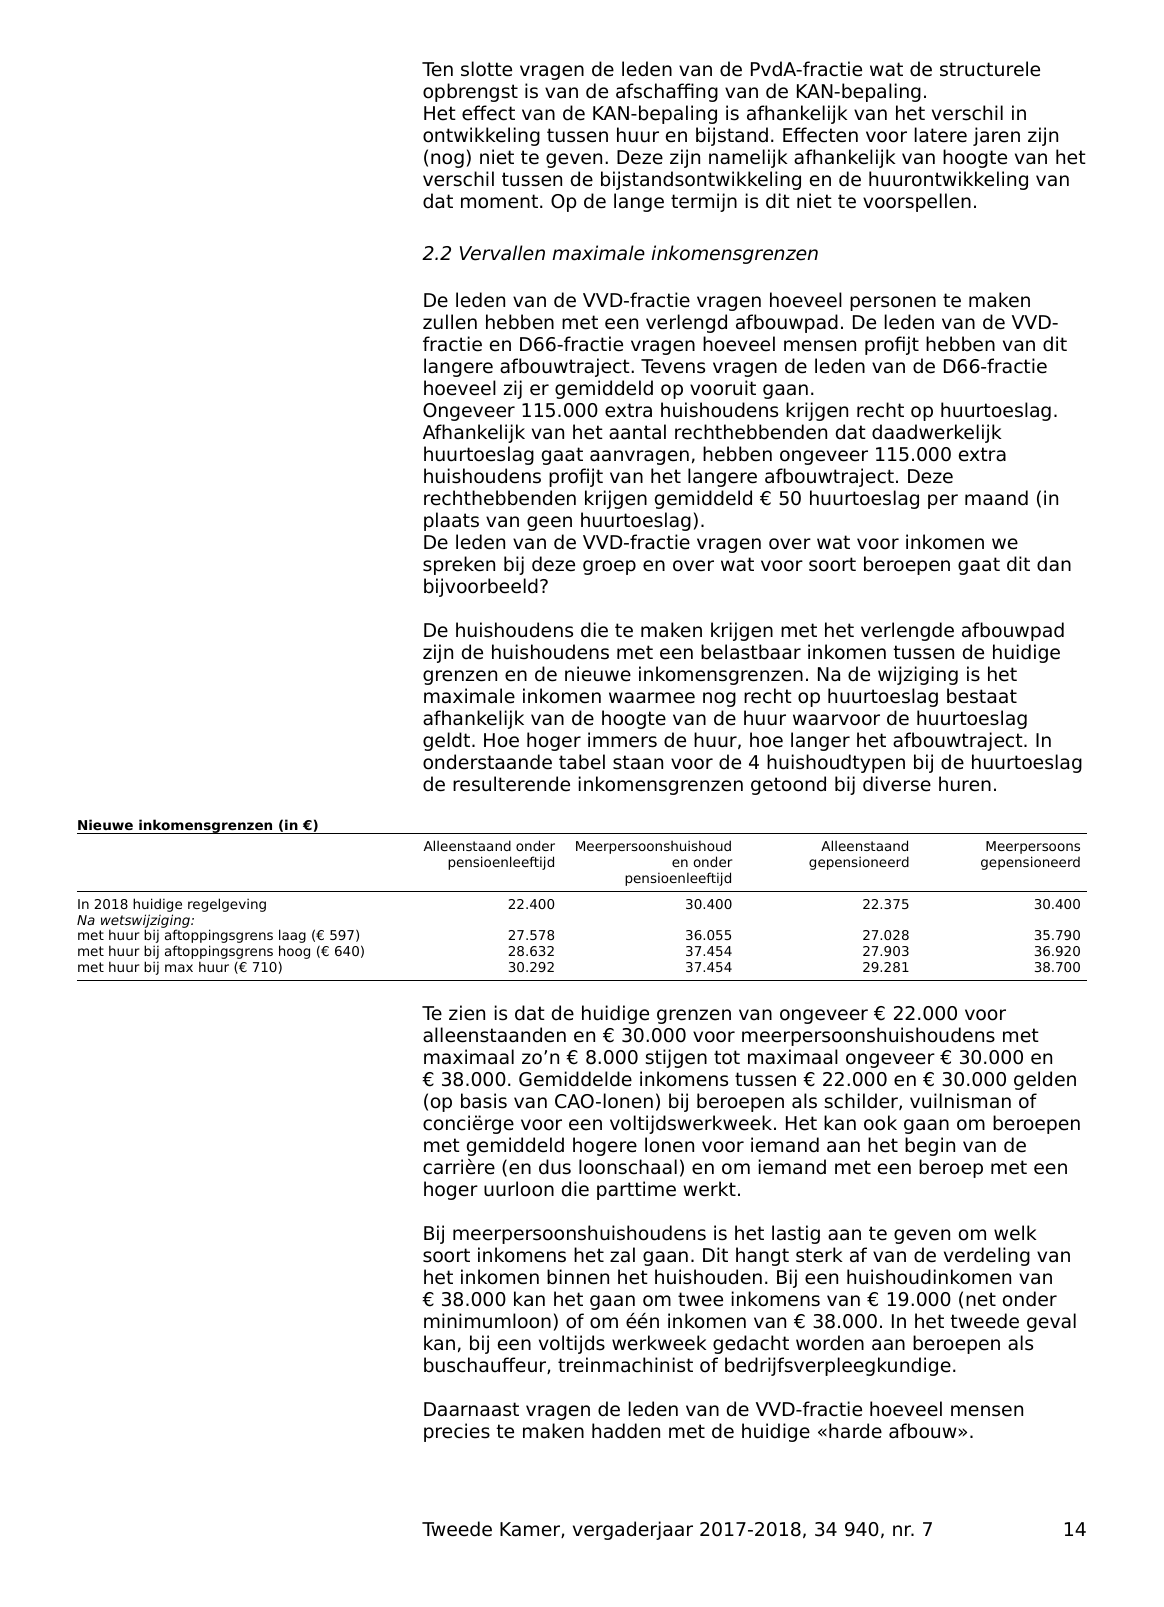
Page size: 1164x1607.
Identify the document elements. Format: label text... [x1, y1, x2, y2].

table_cell 27.028 [738, 928, 915, 944]
table_cell Alleenstaand gepensioneerd [738, 834, 915, 891]
table_cell [738, 912, 915, 928]
table_cell 27.903 [738, 944, 915, 959]
table_cell [77, 834, 384, 891]
subtitle 2.2 Vervallen maximale inkomensgrenzen [422, 243, 1087, 265]
table_cell In 2018 huidige regelgeving [77, 892, 384, 912]
table_cell 37.454 [561, 944, 738, 959]
text Te zien is dat de huidige grenzen van ongeveer € 22.000 voor alleenstaanden en € 30.000 voor meerpersoonshuishoudens met maximaal zo’n € 8.000 stijgen tot maximaal ongeveer € 30.000 en € 38.000. Gemiddelde inkomens tussen € 22.000 en € 30.000 gelden (op basis van CAO-lonen) bij beroepen als schilder, vuilnisman of conciërge voor een voltijdswerkweek. Het kan ook gaan om beroepen met gemiddeld hogere lonen voor iemand aan het begin van de carrière (en dus loonschaal) en om iemand met een beroep met een hoger uurloon die parttime werkt. [422, 1003, 1087, 1201]
text De huishoudens die te maken krijgen met het verlengde afbouwpad zijn de huishoudens met een belastbaar inkomen tussen de huidige grenzen en de nieuwe inkomensgrenzen. Na de wijziging is het maximale inkomen waarmee nog recht op huurtoeslag bestaat afhankelijk van de hoogte van de huur waarvoor de huurtoeslag geldt. Hoe hoger immers de huur, hoe langer het afbouwtraject. In onderstaande tabel staan voor de 4 huishoudtypen bij de huurtoeslag de resulterende inkomensgrenzen getoond bij diverse huren. [422, 620, 1087, 796]
table_cell Meerpersoons gepensioneerd [915, 834, 1087, 891]
table_cell 35.790 [915, 928, 1087, 944]
table_cell 27.578 [384, 928, 561, 944]
table_cell met huur bij aftoppingsgrens hoog (€ 640) [77, 944, 384, 959]
table_cell Meerpersoonshuishouden onder pensioenleeftijd [561, 834, 738, 891]
table_cell 28.632 [384, 944, 561, 959]
table_cell [915, 912, 1087, 928]
table_header Nieuwe inkomensgrenzen (in €) [77, 818, 1087, 833]
table_cell 22.375 [738, 892, 915, 912]
text Het effect van de KAN-bepaling is afhankelijk van het verschil in ontwikkeling tussen huur en bijstand. Effecten voor latere jaren zijn (nog) niet te geven. Deze zijn namelijk afhankelijk van hoogte van het verschil tussen de bijstandsontwikkeling en de huurontwikkeling van dat moment. Op de lange termijn is dit niet te voorspellen. [422, 103, 1087, 213]
table_cell 37.454 [561, 960, 738, 980]
table_cell 30.400 [915, 892, 1087, 912]
table_cell 38.700 [915, 960, 1087, 980]
table_cell 29.281 [738, 960, 915, 980]
text Daarnaast vragen de leden van de VVD-fractie hoeveel mensen precies te maken hadden met de huidige «harde afbouw». [422, 1399, 1087, 1443]
table_cell met huur bij max huur (€ 710) [77, 960, 384, 980]
text Ongeveer 115.000 extra huishoudens krijgen recht op huurtoeslag. Afhankelijk van het aantal rechthebbenden dat daadwerkelijk huurtoeslag gaat aanvragen, hebben ongeveer 115.000 extra huishoudens profijt van het langere afbouwtraject. Deze rechthebbenden krijgen gemiddeld € 50 huurtoeslag per maand (in plaats van geen huurtoeslag). [422, 400, 1087, 532]
table_cell met huur bij aftoppingsgrens laag (€ 597) [77, 928, 384, 944]
table_cell 30.292 [384, 960, 561, 980]
table_cell 30.400 [561, 892, 738, 912]
table_cell [561, 912, 738, 928]
table_cell Alleenstaand onder pensioenleeftijd [384, 834, 561, 891]
table_cell 22.400 [384, 892, 561, 912]
text Bij meerpersoonshuishoudens is het lastig aan te geven om welk soort inkomens het zal gaan. Dit hangt sterk af van de verdeling van het inkomen binnen het huishouden. Bij een huishoudinkomen van € 38.000 kan het gaan om twee inkomens van € 19.000 (net onder minimumloon) of om één inkomen van € 38.000. In het tweede geval kan, bij een voltijds werkweek gedacht worden aan beroepen als buschauffeur, treinmachinist of bedrijfsverpleegkundige. [422, 1223, 1087, 1377]
table_cell 36.920 [915, 944, 1087, 959]
text De leden van de VVD-fractie vragen hoeveel personen te maken zullen hebben met een verlengd afbouwpad. De leden van de VVD-fractie en D66-fractie vragen hoeveel mensen profijt hebben van dit langere afbouwtraject. Tevens vragen de leden van de D66-fractie hoeveel zij er gemiddeld op vooruit gaan. [422, 290, 1087, 400]
text Ten slotte vragen de leden van de PvdA-fractie wat de structurele opbrengst is van de afschaffing van de KAN-bepaling. [422, 59, 1087, 103]
table_cell Na wetswijziging: [77, 912, 384, 928]
text De leden van de VVD-fractie vragen over wat voor inkomen we spreken bij deze groep en over wat voor soort beroepen gaat dit dan bijvoorbeeld? [422, 532, 1087, 598]
table_cell 36.055 [561, 928, 738, 944]
table_cell [384, 912, 561, 928]
